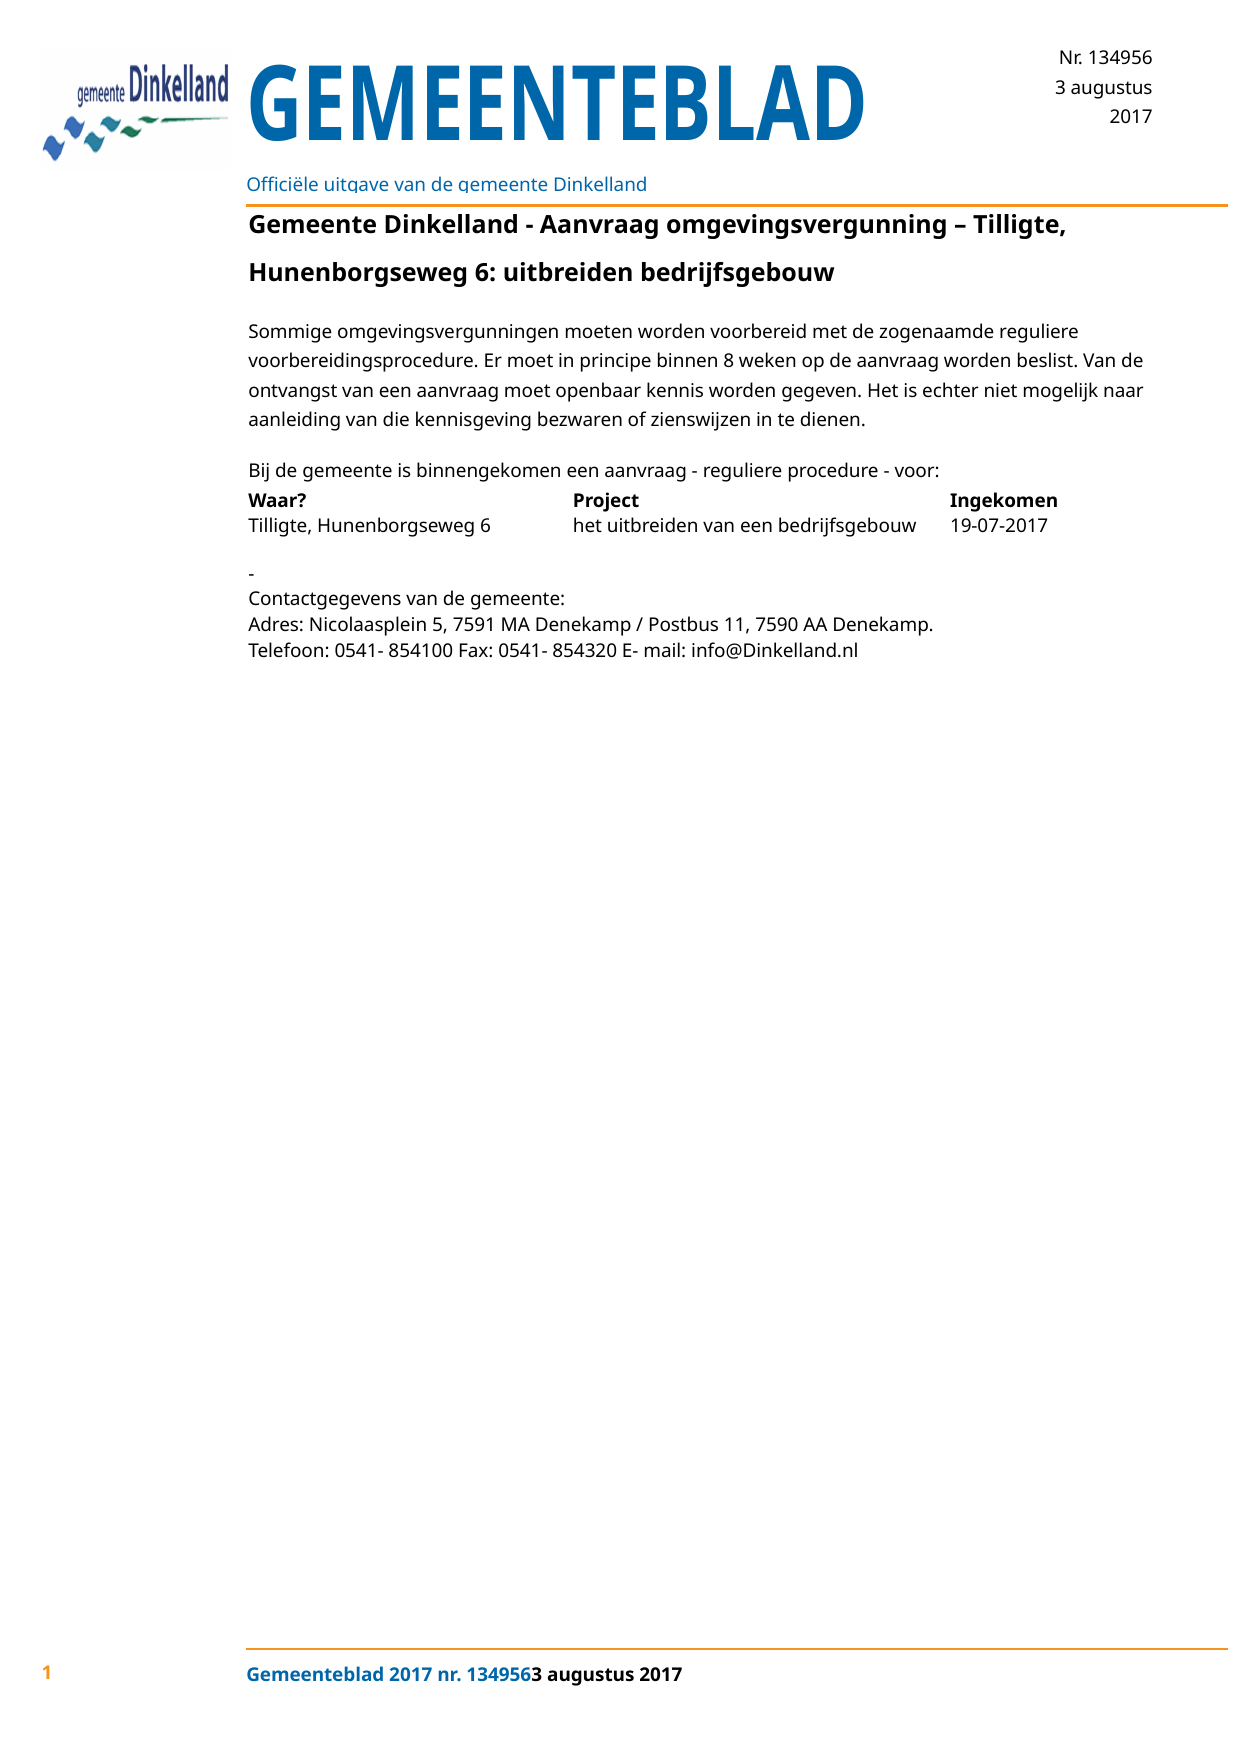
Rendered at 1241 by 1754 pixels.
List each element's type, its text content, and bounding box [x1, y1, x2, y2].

table_header Waar? [248, 487, 573, 512]
table_cell Tilligte, Hunenborgseweg 6 [248, 513, 573, 538]
text Contactgegevens van de gemeente: [248, 585, 1152, 611]
text Sommige omgevingsvergunningen moeten worden voorbereid met de zogenaamde reguliere voorbereidingsprocedure. Er moet in principe binnen 8 weken op de aanvraag worden beslist. Van de ontvangst van een aanvraag moet openbaar kennis worden gegeven. Het is echter niet mogelijk naar aanleiding van die kennisgeving bezwaren of zienswijzen in te dienen. [248, 318, 1152, 432]
text - [248, 560, 1152, 585]
table_header Ingekomen [950, 487, 1152, 512]
text Telefoon: 0541- 854100 Fax: 0541- 854320 E- mail: info@Dinkelland.nl [248, 637, 1152, 663]
table_cell het uitbreiden van een bedrijfsgebouw [573, 513, 950, 538]
text Adres: Nicolaasplein 5, 7591 MA Denekamp / Postbus 11, 7590 AA Denekamp. [248, 611, 1152, 637]
text Bij de gemeente is binnengekomen een aanvraag - reguliere procedure - voor: [248, 457, 1152, 483]
table_cell 19-07-2017 [950, 513, 1152, 538]
table_header Project [573, 487, 950, 512]
picture [41, 47, 231, 172]
text Gemeente Dinkelland - Aanvraag omgevingsvergunning – Tilligte, Hunenborgseweg 6: uitbreiden bedrijfsgebouw [248, 207, 1152, 288]
